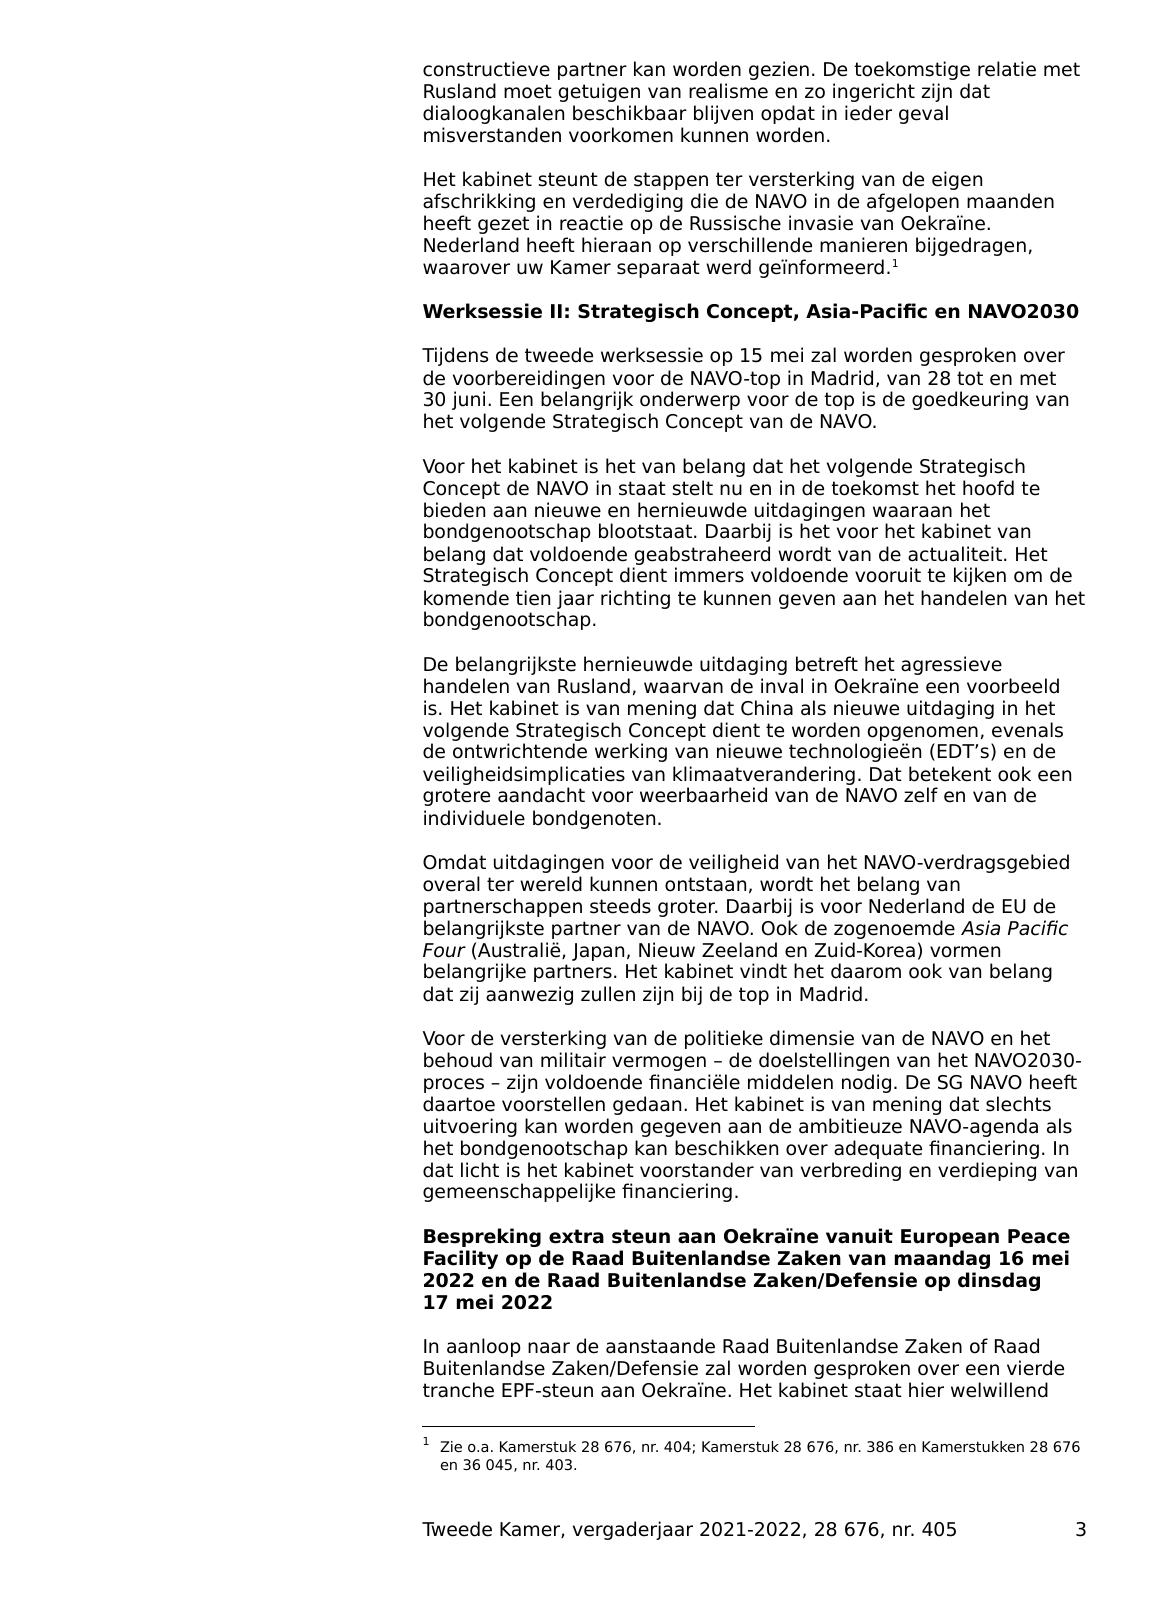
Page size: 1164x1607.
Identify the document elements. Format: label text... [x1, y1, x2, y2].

subtitle Werksessie II: Strategisch Concept, Asia-Pacific en NAVO2030 [422, 301, 1087, 323]
text Omdat uitdagingen voor de veiligheid van het NAVO-verdragsgebied overal ter wereld kunnen ontstaan, wordt het belang van partnerschappen steeds groter. Daarbij is voor Nederland de EU de belangrijkste partner van de NAVO. Ook de zogenoemde Asia Pacific Four (Australië, Japan, Nieuw Zeeland en Zuid-Korea) vormen belangrijke partners. Het kabinet vindt het daarom ook van belang dat zij aanwezig zullen zijn bij de top in Madrid. [422, 852, 1087, 1005]
text De belangrijkste hernieuwde uitdaging betreft het agressieve handelen van Rusland, waarvan de inval in Oekraïne een voorbeeld is. Het kabinet is van mening dat China als nieuwe uitdaging in het volgende Strategisch Concept dient te worden opgenomen, evenals de ontwrichtende werking van nieuwe technologieën (EDT’s) en de veiligheidsimplicaties van klimaatverandering. Dat betekent ook een grotere aandacht voor weerbaarheid van de NAVO zelf en van de individuele bondgenoten. [422, 653, 1087, 829]
text In aanloop naar de aanstaande Raad Buitenlandse Zaken of Raad Buitenlandse Zaken/Defensie zal worden gesproken over een vierde tranche EPF-steun aan Oekraïne. Het kabinet staat hier welwillend [422, 1336, 1087, 1402]
text Het kabinet steunt de stappen ter versterking van de eigen afschrikking en verdediging die de NAVO in de afgelopen maanden heeft gezet in reactie op de Russische invasie van Oekraïne. Nederland heeft hieraan op verschillende manieren bijgedragen, waarover uw Kamer separaat werd geïnformeerd. [422, 169, 1087, 279]
text Zie o.a. Kamerstuk 28 676, nr. 404; Kamerstuk 28 676, nr. 386 en Kamerstukken 28 676 en 36 045, nr. 403. [422, 1435, 1087, 1474]
text Tijdens de tweede werksessie op 15 mei zal worden gesproken over de voorbereidingen voor de NAVO-top in Madrid, van 28 tot en met 30 juni. Een belangrijk onderwerp voor de top is de goedkeuring van het volgende Strategisch Concept van de NAVO. [422, 345, 1087, 433]
subtitle Bespreking extra steun aan Oekraïne vanuit European Peace Facility op de Raad Buitenlandse Zaken van maandag 16 mei 2022 en de Raad Buitenlandse Zaken/Defensie op dinsdag 17 mei 2022 [422, 1226, 1087, 1313]
text Voor het kabinet is het van belang dat het volgende Strategisch Concept de NAVO in staat stelt nu en in de toekomst het hoofd te bieden aan nieuwe en hernieuwde uitdagingen waaraan het bondgenootschap blootstaat. Daarbij is het voor het kabinet van belang dat voldoende geabstraheerd wordt van de actualiteit. Het Strategisch Concept dient immers voldoende vooruit te kijken om de komende tien jaar richting te kunnen geven aan het handelen van het bondgenootschap. [422, 456, 1087, 631]
text Voor de versterking van de politieke dimensie van de NAVO en het behoud van militair vermogen – de doelstellingen van het NAVO2030-proces – zijn voldoende financiële middelen nodig. De SG NAVO heeft daartoe voorstellen gedaan. Het kabinet is van mening dat slechts uitvoering kan worden gegeven aan de ambitieuze NAVO-agenda als het bondgenootschap kan beschikken over adequate financiering. In dat licht is het kabinet voorstander van verbreding en verdieping van gemeenschappelijke financiering. [422, 1028, 1087, 1203]
text constructieve partner kan worden gezien. De toekomstige relatie met Rusland moet getuigen van realisme en zo ingericht zijn dat dialoogkanalen beschikbaar blijven opdat in ieder geval misverstanden voorkomen kunnen worden. [422, 59, 1087, 147]
